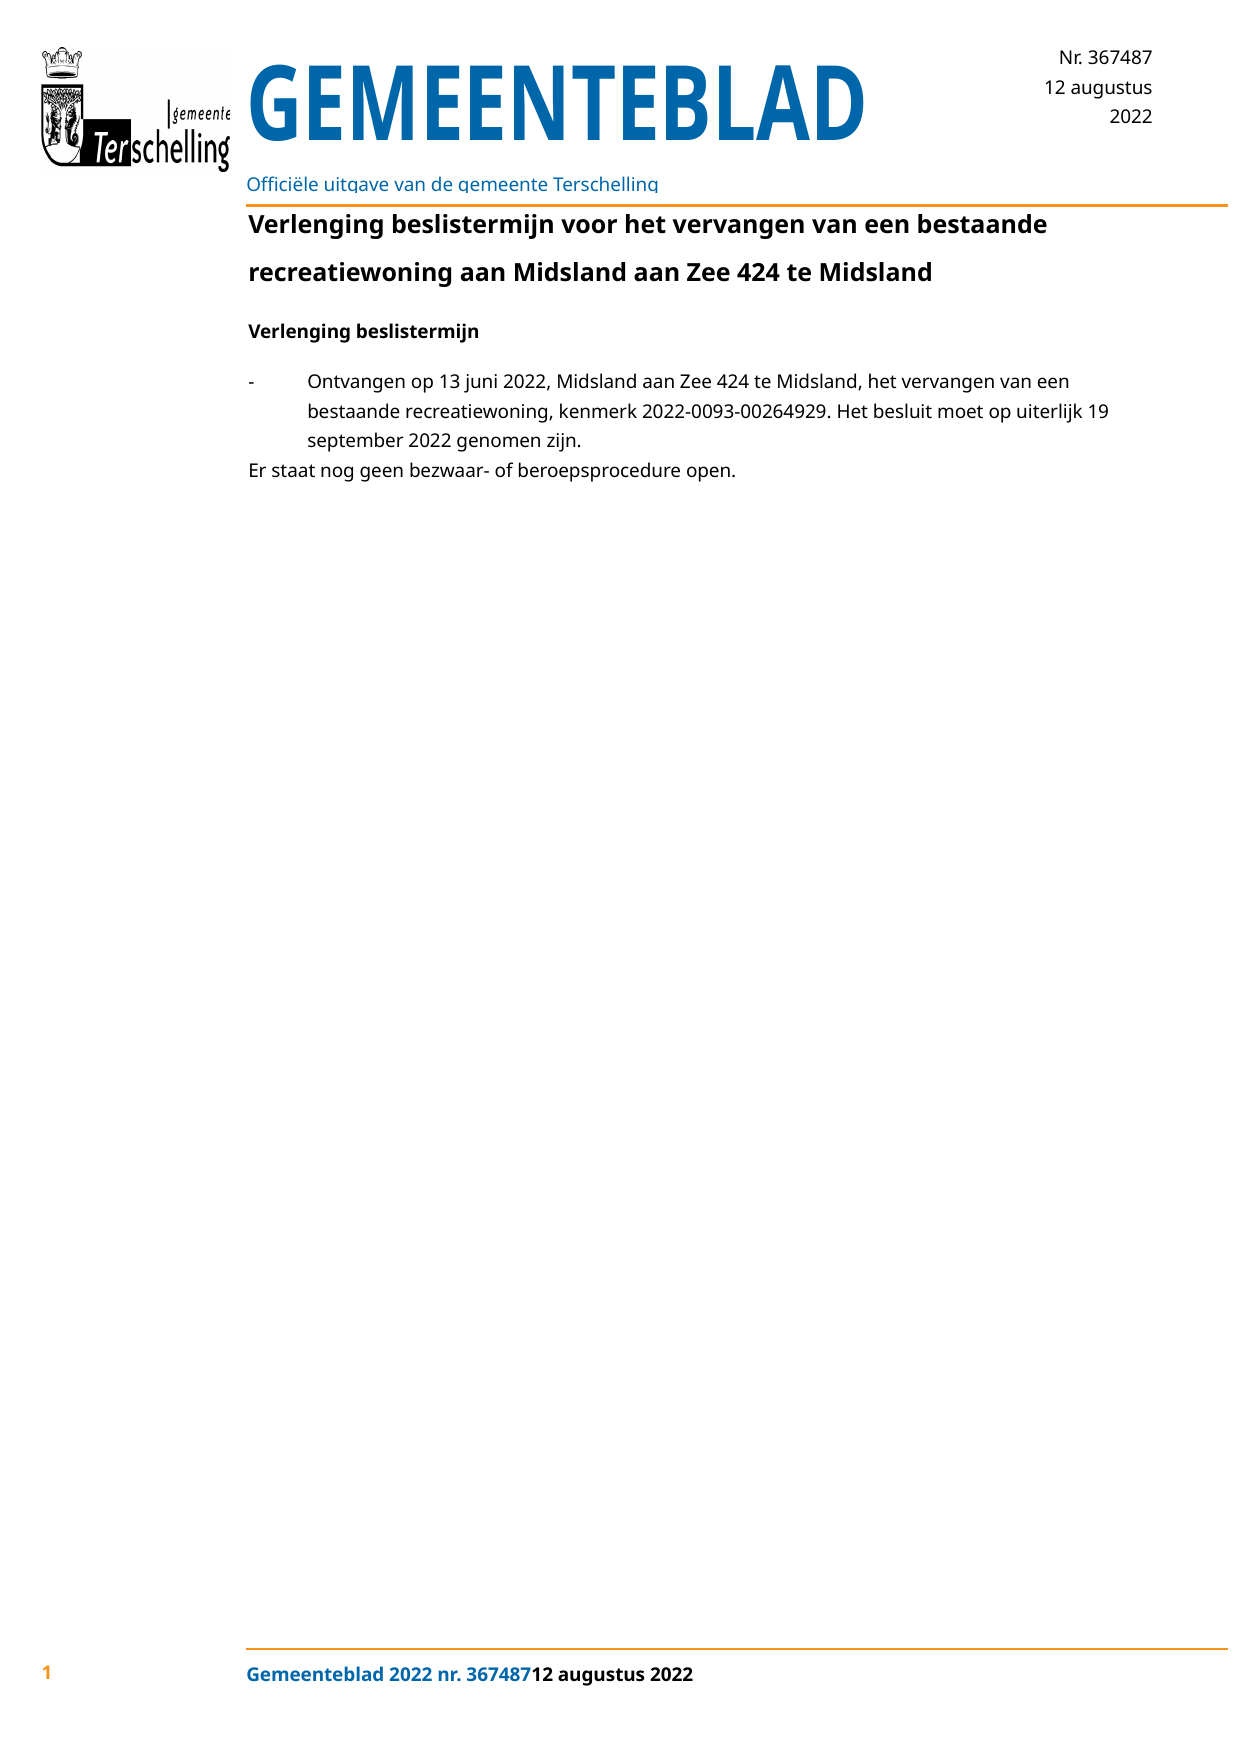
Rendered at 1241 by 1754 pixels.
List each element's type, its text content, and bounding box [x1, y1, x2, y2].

text Verlenging beslistermijn [248, 318, 1152, 344]
list Ontvangen op 13 juni 2022, Midsland aan Zee 424 te Midsland, het vervangen van een bestaande recreatiewoning, kenmerk 2022-0093-00264929. Het besluit moet op uiterlijk 19 september 2022 genomen zijn. [248, 368, 1152, 453]
picture [41, 47, 231, 172]
text Verlenging beslistermijn voor het vervangen van een bestaande recreatiewoning aan Midsland aan Zee 424 te Midsland [248, 207, 1152, 288]
text Er staat nog geen bezwaar- of beroepsprocedure open. [248, 457, 1152, 483]
